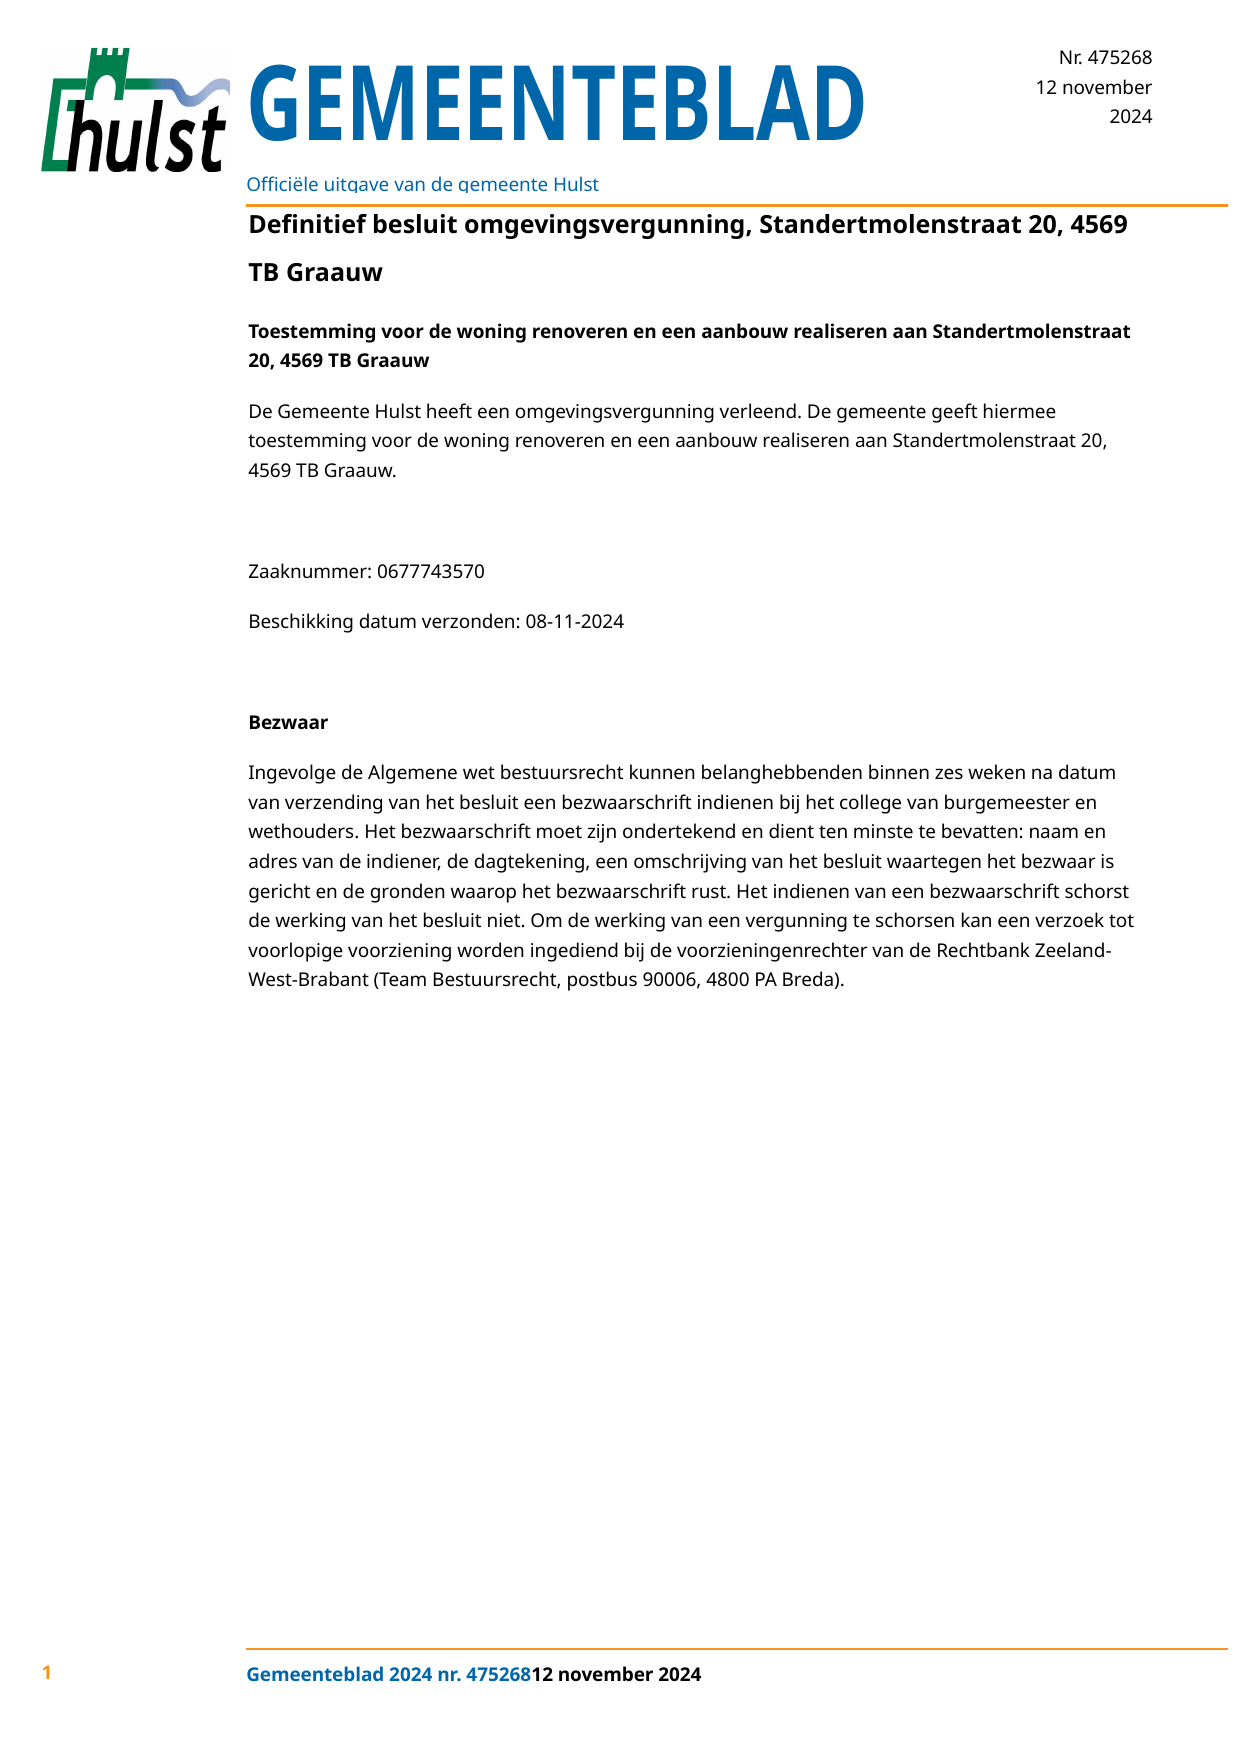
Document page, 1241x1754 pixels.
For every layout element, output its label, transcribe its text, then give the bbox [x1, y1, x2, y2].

text Zaaknummer: 0677743570 [248, 558, 1152, 584]
text Bezwaar [248, 709, 1152, 735]
text Toestemming voor de woning renoveren en een aanbouw realiseren aan Standertmolenstraat 20, 4569 TB Graauw [248, 318, 1152, 373]
text Beschikking datum verzonden: 08-11-2024 [248, 608, 1152, 634]
text De Gemeente Hulst heeft een omgevingsvergunning verleend. De gemeente geeft hiermee toestemming voor de woning renoveren en een aanbouw realiseren aan Standertmolenstraat 20, 4569 TB Graauw. [248, 398, 1152, 483]
text Definitief besluit omgevingsvergunning, Standertmolenstraat 20, 4569 TB Graauw [248, 207, 1152, 288]
picture [41, 47, 231, 172]
text Ingevolge de Algemene wet bestuursrecht kunnen belanghebbenden binnen zes weken na datum van verzending van het besluit een bezwaarschrift indienen bij het college van burgemeester en wethouders. Het bezwaarschrift moet zijn ondertekend en dient ten minste te bevatten: naam en adres van de indiener, de dagtekening, een omschrijving van het besluit waartegen het bezwaar is gericht en de gronden waarop het bezwaarschrift rust. Het indienen van een bezwaarschrift schorst de werking van het besluit niet. Om de werking van een vergunning te schorsen kan een verzoek tot voorlopige voorziening worden ingediend bij de voorzieningenrechter van de Rechtbank Zeeland-West-Brabant (Team Bestuursrecht, postbus 90006, 4800 PA Breda). [248, 759, 1152, 992]
